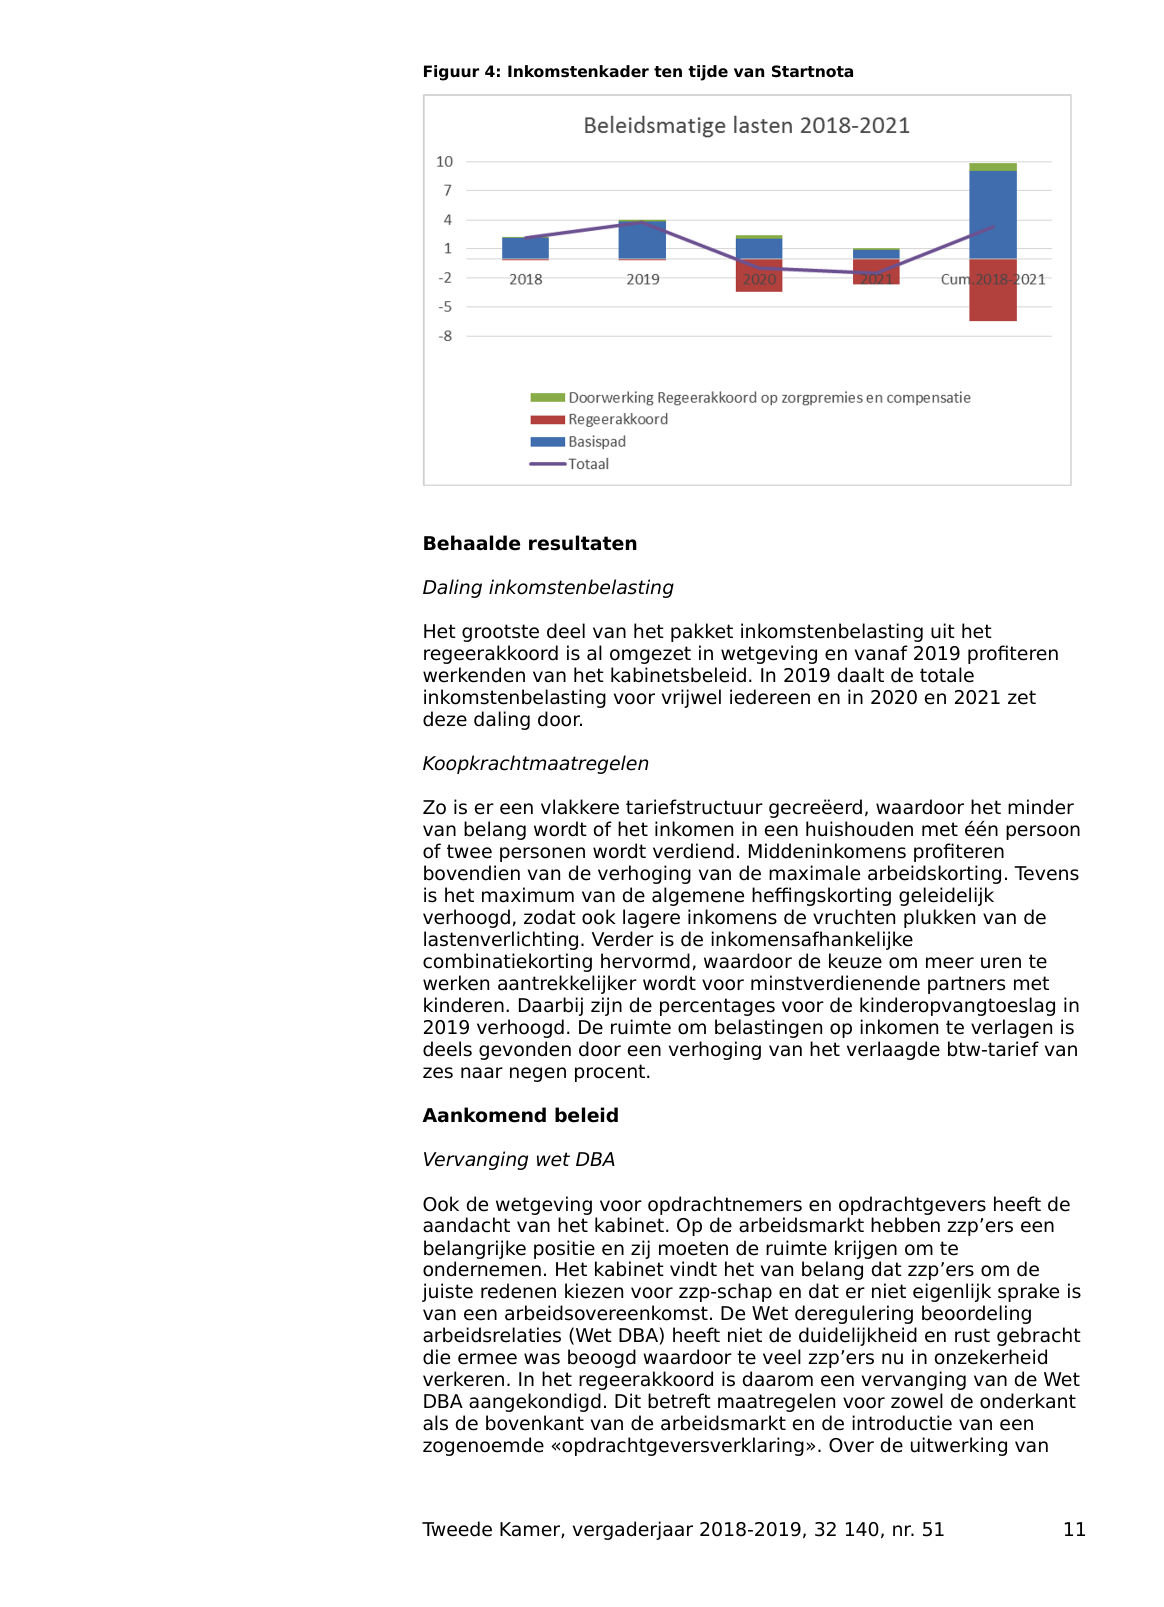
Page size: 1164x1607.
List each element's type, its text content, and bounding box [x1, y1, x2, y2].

text Het grootste deel van het pakket inkomstenbelasting uit het regeerakkoord is al omgezet in wetgeving en vanaf 2019 profiteren werkenden van het kabinetsbeleid. In 2019 daalt de totale inkomstenbelasting voor vrijwel iedereen en in 2020 en 2021 zet deze daling door. [422, 621, 1087, 731]
subtitle Koopkrachtmaatregelen [422, 753, 1087, 775]
picture [422, 92, 1072, 489]
text Ook de wetgeving voor opdrachtnemers en opdrachtgevers heeft de aandacht van het kabinet. Op de arbeidsmarkt hebben zzp’ers een belangrijke positie en zij moeten de ruimte krijgen om te ondernemen. Het kabinet vindt het van belang dat zzp’ers om de juiste redenen kiezen voor zzp-schap en dat er niet eigenlijk sprake is van een arbeidsovereenkomst. De Wet deregulering beoordeling arbeidsrelaties (Wet DBA) heeft niet de duidelijkheid en rust gebracht die ermee was beoogd waardoor te veel zzp’ers nu in onzekerheid verkeren. In het regeerakkoord is daarom een vervanging van de Wet DBA aangekondigd. Dit betreft maatregelen voor zowel de onderkant als de bovenkant van de arbeidsmarkt en de introductie van een zogenoemde «opdrachtgeversverklaring». Over de uitwerking van [422, 1193, 1087, 1457]
text Zo is er een vlakkere tariefstructuur gecreëerd, waardoor het minder van belang wordt of het inkomen in een huishouden met één persoon of twee personen wordt verdiend. Middeninkomens profiteren bovendien van de verhoging van de maximale arbeidskorting. Tevens is het maximum van de algemene heffingskorting geleidelijk verhoogd, zodat ook lagere inkomens de vruchten plukken van de lastenverlichting. Verder is de inkomensafhankelijke combinatiekorting hervormd, waardoor de keuze om meer uren te werken aantrekkelijker wordt voor minstverdienende partners met kinderen. Daarbij zijn de percentages voor de kinderopvangtoeslag in 2019 verhoogd. De ruimte om belastingen op inkomen te verlagen is deels gevonden door een verhoging van het verlaagde btw-tarief van zes naar negen procent. [422, 797, 1087, 1083]
text Figuur 4: Inkomstenkader ten tijde van Startnota [422, 63, 1072, 81]
subtitle Daling inkomstenbelasting [422, 577, 1087, 599]
subtitle Aankomend beleid [422, 1105, 1087, 1127]
subtitle Behaalde resultaten [422, 533, 1087, 554]
subtitle Vervanging wet DBA [422, 1149, 1087, 1171]
